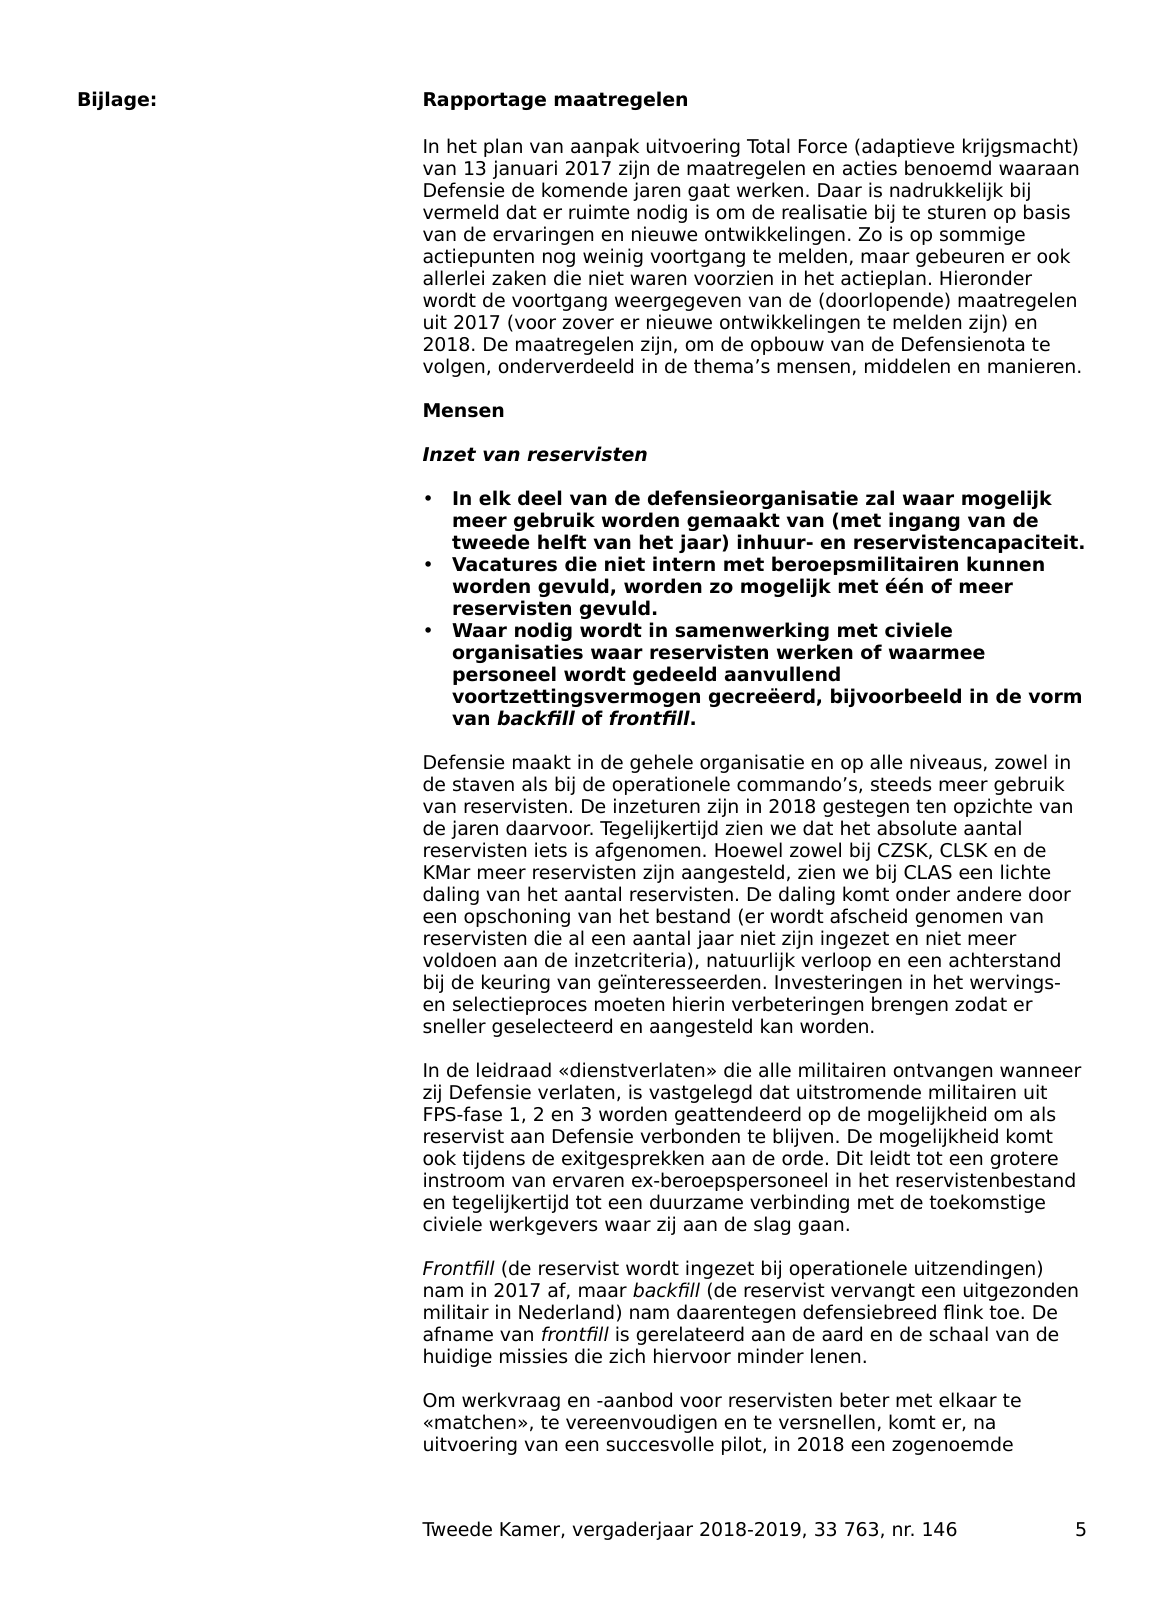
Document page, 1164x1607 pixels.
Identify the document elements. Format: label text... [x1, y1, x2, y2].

text In het plan van aanpak uitvoering Total Force (adaptieve krijgsmacht) van 13 januari 2017 zijn de maatregelen en acties benoemd waaraan Defensie de komende jaren gaat werken. Daar is nadrukkelijk bij vermeld dat er ruimte nodig is om de realisatie bij te sturen op basis van de ervaringen en nieuwe ontwikkelingen. Zo is op sommige actiepunten nog weinig voortgang te melden, maar gebeuren er ook allerlei zaken die niet waren voorzien in het actieplan. Hieronder wordt de voortgang weergegeven van de (doorlopende) maatregelen uit 2017 (voor zover er nieuwe ontwikkelingen te melden zijn) en 2018. De maatregelen zijn, om de opbouw van de Defensienota te volgen, onderverdeeld in de thema’s mensen, middelen en manieren. [422, 136, 1087, 378]
subtitle Mensen [422, 400, 1087, 422]
text • Vacatures die niet intern met beroepsmilitairen kunnen worden gevuld, worden zo mogelijk met één of meer reservisten gevuld. [422, 554, 1087, 620]
subtitle Inzet van reservisten [422, 444, 1087, 466]
text In de leidraad «dienstverlaten» die alle militairen ontvangen wanneer zij Defensie verlaten, is vastgelegd dat uitstromende militairen uit FPS-fase 1, 2 en 3 worden geattendeerd op de mogelijkheid om als reservist aan Defensie verbonden te blijven. De mogelijkheid komt ook tijdens de exitgesprekken aan de orde. Dit leidt tot een grotere instroom van ervaren ex-beroepspersoneel in het reservistenbestand en tegelijkertijd tot een duurzame verbinding met de toekomstige civiele werkgevers waar zij aan de slag gaan. [422, 1060, 1087, 1236]
subtitle Bijlage: Rapportage maatregelen [77, 89, 1087, 111]
text • Waar nodig wordt in samenwerking met civiele organisaties waar reservisten werken of waarmee personeel wordt gedeeld aanvullend voortzettingsvermogen gecreëerd, bijvoorbeeld in de vorm van backfill of frontfill. [422, 620, 1087, 730]
text Frontfill (de reservist wordt ingezet bij operationele uitzendingen) nam in 2017 af, maar backfill (de reservist vervangt een uitgezonden militair in Nederland) nam daarentegen defensiebreed flink toe. De afname van frontfill is gerelateerd aan de aard en de schaal van de huidige missies die zich hiervoor minder lenen. [422, 1258, 1087, 1368]
text Om werkvraag en -aanbod voor reservisten beter met elkaar te «matchen», te vereenvoudigen en te versnellen, komt er, na uitvoering van een succesvolle pilot, in 2018 een zogenoemde [422, 1390, 1087, 1456]
text Defensie maakt in de gehele organisatie en op alle niveaus, zowel in de staven als bij de operationele commando’s, steeds meer gebruik van reservisten. De inzeturen zijn in 2018 gestegen ten opzichte van de jaren daarvoor. Tegelijkertijd zien we dat het absolute aantal reservisten iets is afgenomen. Hoewel zowel bij CZSK, CLSK en de KMar meer reservisten zijn aangesteld, zien we bij CLAS een lichte daling van het aantal reservisten. De daling komt onder andere door een opschoning van het bestand (er wordt afscheid genomen van reservisten die al een aantal jaar niet zijn ingezet en niet meer voldoen aan de inzetcriteria), natuurlijk verloop en een achterstand bij de keuring van geïnteresseerden. Investeringen in het wervings- en selectieproces moeten hierin verbeteringen brengen zodat er sneller geselecteerd en aangesteld kan worden. [422, 752, 1087, 1038]
text • In elk deel van de defensieorganisatie zal waar mogelijk meer gebruik worden gemaakt van (met ingang van de tweede helft van het jaar) inhuur- en reservistencapaciteit. [422, 488, 1087, 554]
